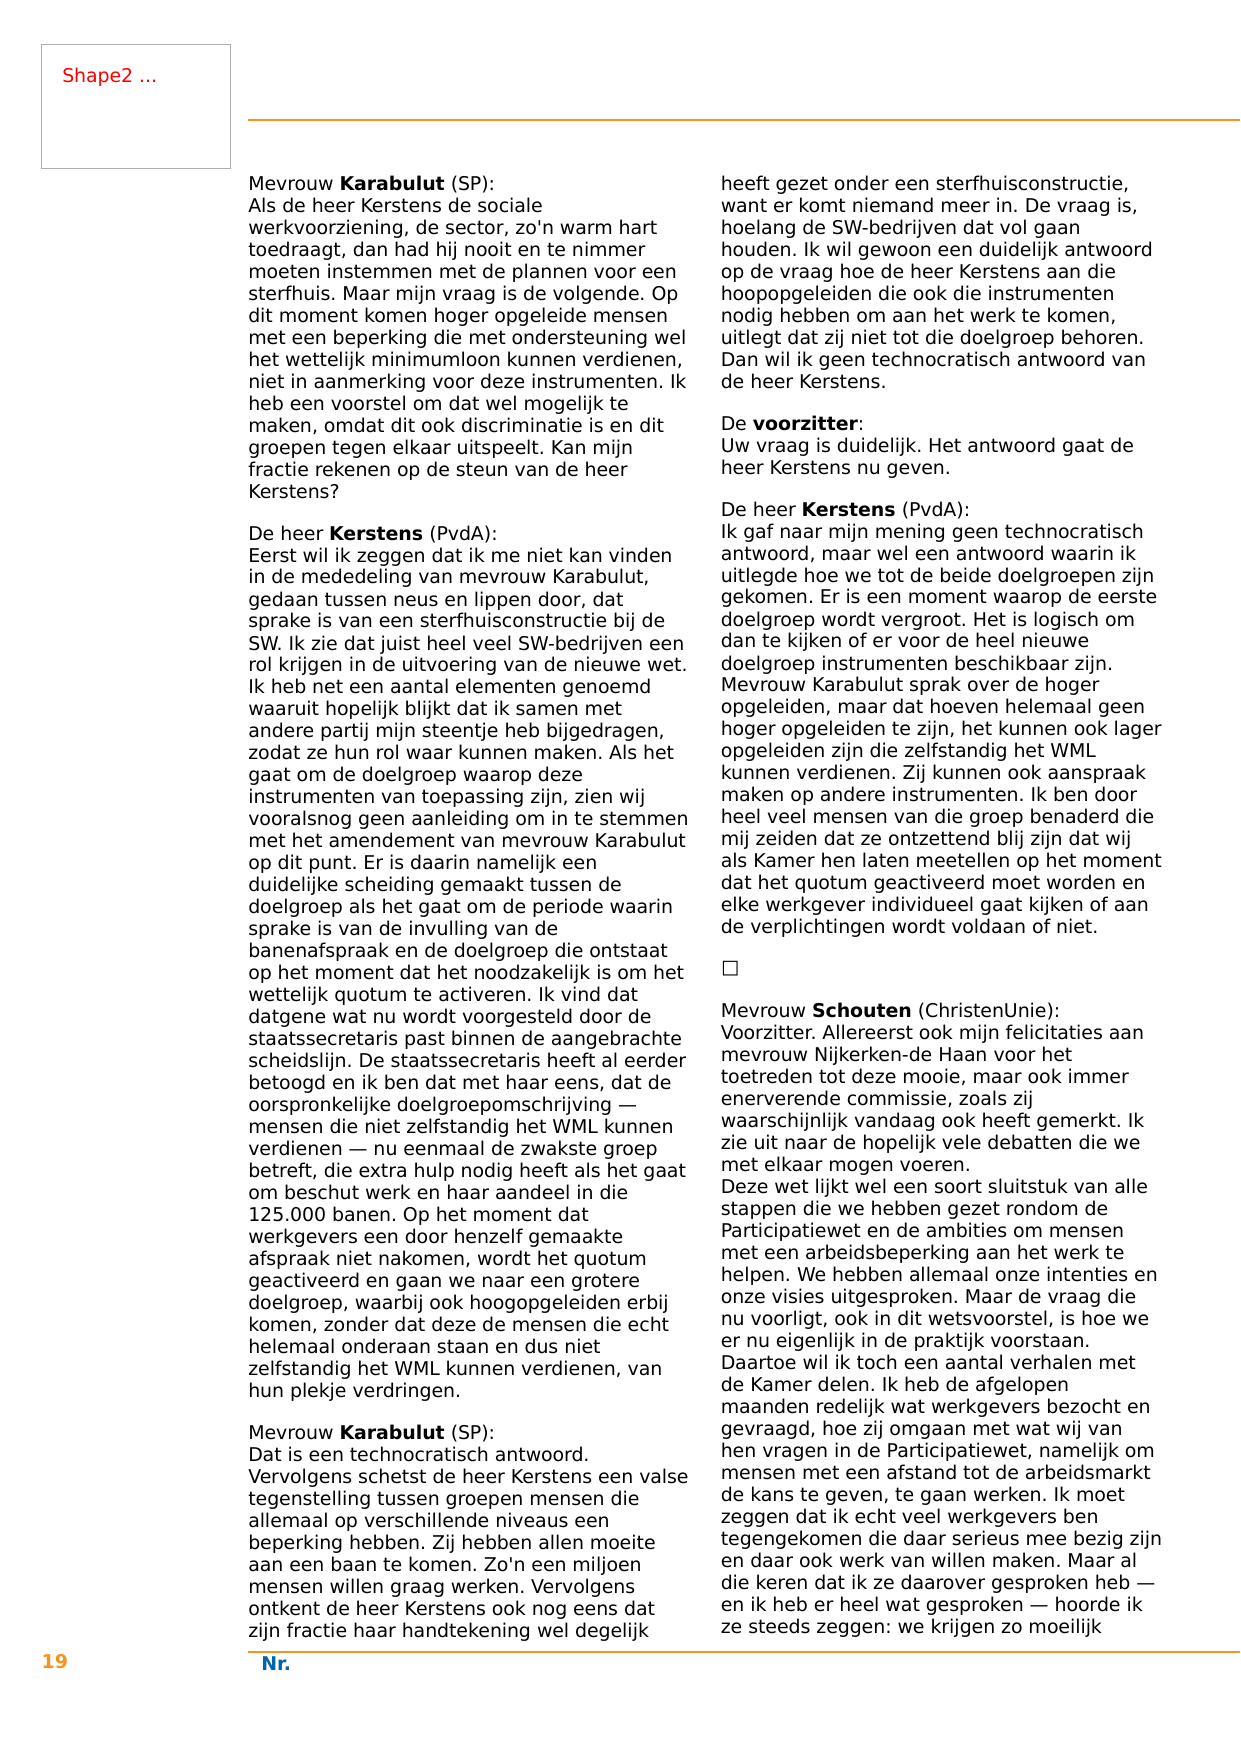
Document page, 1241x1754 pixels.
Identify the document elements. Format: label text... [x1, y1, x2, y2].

text Mevrouw Karabulut (SP): [248, 1422, 691, 1444]
text Ik gaf naar mijn mening geen technocratisch antwoord, maar wel een antwoord waarin ik uitlegde hoe we tot de beide doelgroepen zijn gekomen. Er is een moment waarop de eerste doelgroep wordt vergroot. Het is logisch om dan te kijken of er voor de heel nieuwe doelgroep instrumenten beschikbaar zijn. Mevrouw Karabulut sprak over de hoger opgeleiden, maar dat hoeven helemaal geen hoger opgeleiden te zijn, het kunnen ook lager opgeleiden zijn die zelfstandig het WML kunnen verdienen. Zij kunnen ook aanspraak maken op andere instrumenten. Ik ben door heel veel mensen van die groep benaderd die mij zeiden dat ze ontzettend blij zijn dat wij als Kamer hen laten meetellen op het moment dat het quotum geactiveerd moet worden en elke werkgever individueel gaat kijken of aan de verplichtingen wordt voldaan of niet. [721, 521, 1163, 938]
text Deze wet lijkt wel een soort sluitstuk van alle stappen die we hebben gezet rondom de Participatiewet en de ambities om mensen met een arbeidsbeperking aan het werk te helpen. We hebben allemaal onze intenties en onze visies uitgesproken. Maar de vraag die nu voorligt, ook in dit wetsvoorstel, is hoe we er nu eigenlijk in de praktijk voorstaan. Daartoe wil ik toch een aantal verhalen met de Kamer delen. Ik heb de afgelopen maanden redelijk wat werkgevers bezocht en gevraagd, hoe zij omgaan met wat wij van hen vragen in de Participatiewet, namelijk om mensen met een afstand tot de arbeidsmarkt de kans te geven, te gaan werken. Ik moet zeggen dat ik echt veel werkgevers ben tegengekomen die daar serieus mee bezig zijn en daar ook werk van willen maken. Maar al die keren dat ik ze daarover gesproken heb — en ik heb er heel wat gesproken — hoorde ik ze steeds zeggen: we krijgen zo moeilijk [721, 1176, 1163, 1637]
text Mevrouw Schouten (ChristenUnie): [721, 1000, 1163, 1022]
text De heer Kerstens (PvdA): [721, 498, 1163, 521]
text Als de heer Kerstens de sociale werkvoorziening, de sector, zo'n warm hart toedraagt, dan had hij nooit en te nimmer moeten instemmen met de plannen voor een sterfhuis. Maar mijn vraag is de volgende. Op dit moment komen hoger opgeleide mensen met een beperking die met ondersteuning wel het wettelijk minimumloon kunnen verdienen, niet in aanmerking voor deze instrumenten. Ik heb een voorstel om dat wel mogelijk te maken, omdat dit ook discriminatie is en dit groepen tegen elkaar uitspeelt. Kan mijn fractie rekenen op de steun van de heer Kerstens? [248, 195, 691, 502]
text De voorzitter: [721, 413, 1163, 434]
text Voorzitter. Allereerst ook mijn felicitaties aan mevrouw Nijkerken-de Haan voor het toetreden tot deze mooie, maar ook immer enerverende commissie, zoals zij waarschijnlijk vandaag ook heeft gemerkt. Ik zie uit naar de hopelijk vele debatten die we met elkaar mogen voeren. [721, 1022, 1163, 1176]
text Eerst wil ik zeggen dat ik me niet kan vinden in de mededeling van mevrouw Karabulut, gedaan tussen neus en lippen door, dat sprake is van een sterfhuisconstructie bij de SW. Ik zie dat juist heel veel SW-bedrijven een rol krijgen in de uitvoering van de nieuwe wet. Ik heb net een aantal elementen genoemd waaruit hopelijk blijkt dat ik samen met andere partij mijn steentje heb bijgedragen, zodat ze hun rol waar kunnen maken. Als het gaat om de doelgroep waarop deze instrumenten van toepassing zijn, zien wij vooralsnog geen aanleiding om in te stemmen met het amendement van mevrouw Karabulut op dit punt. Er is daarin namelijk een duidelijke scheiding gemaakt tussen de doelgroep als het gaat om de periode waarin sprake is van de invulling van de banenafspraak en de doelgroep die ontstaat op het moment dat het noodzakelijk is om het wettelijk quotum te activeren. Ik vind dat datgene wat nu wordt voorgesteld door de staatssecretaris past binnen de aangebrachte scheidslijn. De staatssecretaris heeft al eerder betoogd en ik ben dat met haar eens, dat de oorspronkelijke doelgroepomschrijving — mensen die niet zelfstandig het WML kunnen verdienen — nu eenmaal de zwakste groep betreft, die extra hulp nodig heeft als het gaat om beschut werk en haar aandeel in die 125.000 banen. Op het moment dat werkgevers een door henzelf gemaakte afspraak niet nakomen, wordt het quotum geactiveerd en gaan we naar een grotere doelgroep, waarbij ook hoogopgeleiden erbij komen, zonder dat deze de mensen die echt helemaal onderaan staan en dus niet zelfstandig het WML kunnen verdienen, van hun plekje verdringen. [248, 544, 691, 1402]
text Mevrouw Karabulut (SP): [248, 173, 691, 195]
text Uw vraag is duidelijk. Het antwoord gaat de heer Kerstens nu geven. [721, 434, 1163, 478]
text heeft gezet onder een sterfhuisconstructie, want er komt niemand meer in. De vraag is, hoelang de SW-bedrijven dat vol gaan houden. Ik wil gewoon een duidelijk antwoord op de vraag hoe de heer Kerstens aan die hoopopgeleiden die ook die instrumenten nodig hebben om aan het werk te komen, uitlegt dat zij niet tot die doelgroep behoren. Dan wil ik geen technocratisch antwoord van de heer Kerstens. [721, 173, 1163, 393]
text Dat is een technocratisch antwoord. Vervolgens schetst de heer Kerstens een valse tegenstelling tussen groepen mensen die allemaal op verschillende niveaus een beperking hebben. Zij hebben allen moeite aan een baan te komen. Zo'n een miljoen mensen willen graag werken. Vervolgens ontkent de heer Kerstens ook nog eens dat zijn fractie haar handtekening wel degelijk [248, 1444, 691, 1641]
text ⬜ [721, 958, 1163, 980]
text De heer Kerstens (PvdA): [248, 522, 691, 544]
